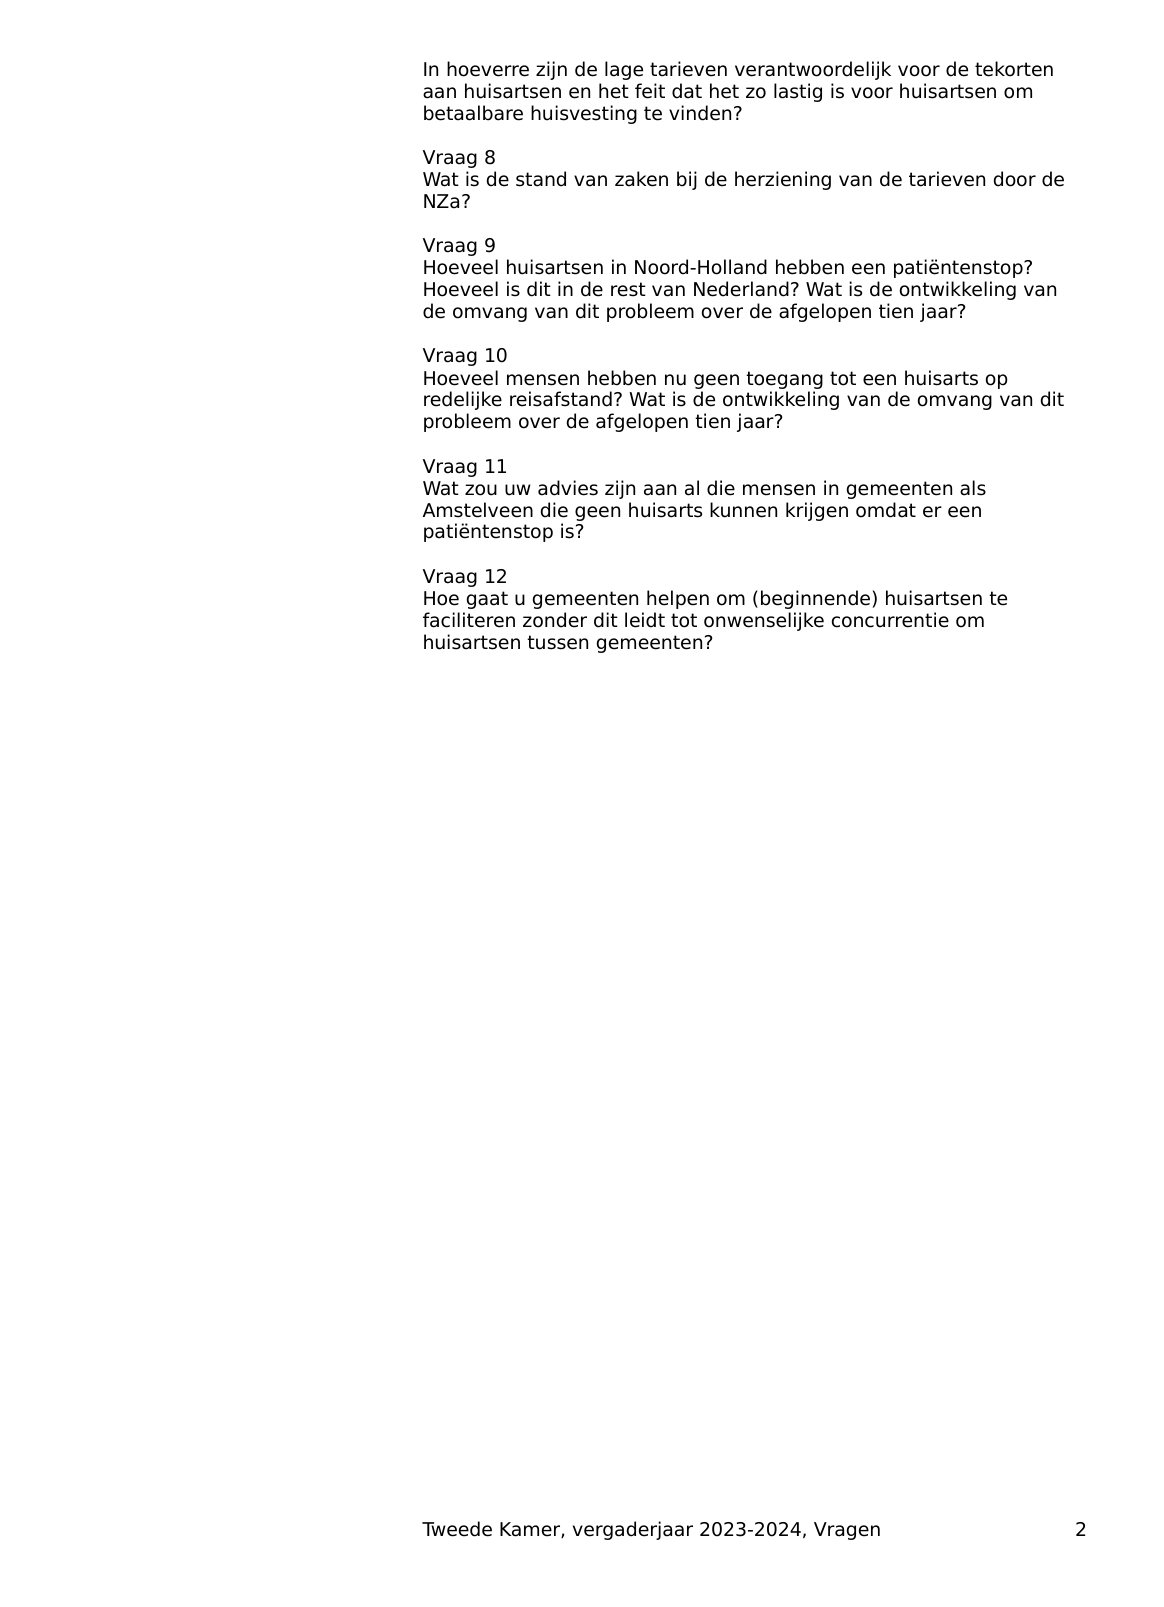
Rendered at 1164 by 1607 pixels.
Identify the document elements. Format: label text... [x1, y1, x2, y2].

text Vraag 11 [422, 456, 1087, 477]
text Hoe gaat u gemeenten helpen om (beginnende) huisartsen te faciliteren zonder dit leidt tot onwenselijke concurrentie om huisartsen tussen gemeenten? [422, 588, 1087, 653]
text In hoeverre zijn de lage tarieven verantwoordelijk voor de tekorten aan huisartsen en het feit dat het zo lastig is voor huisartsen om betaalbare huisvesting te vinden? [422, 59, 1087, 125]
text Wat is de stand van zaken bij de herziening van de tarieven door de NZa? [422, 169, 1087, 213]
text Vraag 10 [422, 345, 1087, 367]
text Vraag 8 [422, 147, 1087, 169]
text Wat zou uw advies zijn aan al die mensen in gemeenten als Amstelveen die geen huisarts kunnen krijgen omdat er een patiëntenstop is? [422, 477, 1087, 543]
text Vraag 12 [422, 566, 1087, 588]
text Hoeveel huisartsen in Noord-Holland hebben een patiëntenstop? Hoeveel is dit in de rest van Nederland? Wat is de ontwikkeling van de omvang van dit probleem over de afgelopen tien jaar? [422, 257, 1087, 323]
text Hoeveel mensen hebben nu geen toegang tot een huisarts op redelijke reisafstand? Wat is de ontwikkeling van de omvang van dit probleem over de afgelopen tien jaar? [422, 367, 1087, 433]
text Vraag 9 [422, 235, 1087, 257]
